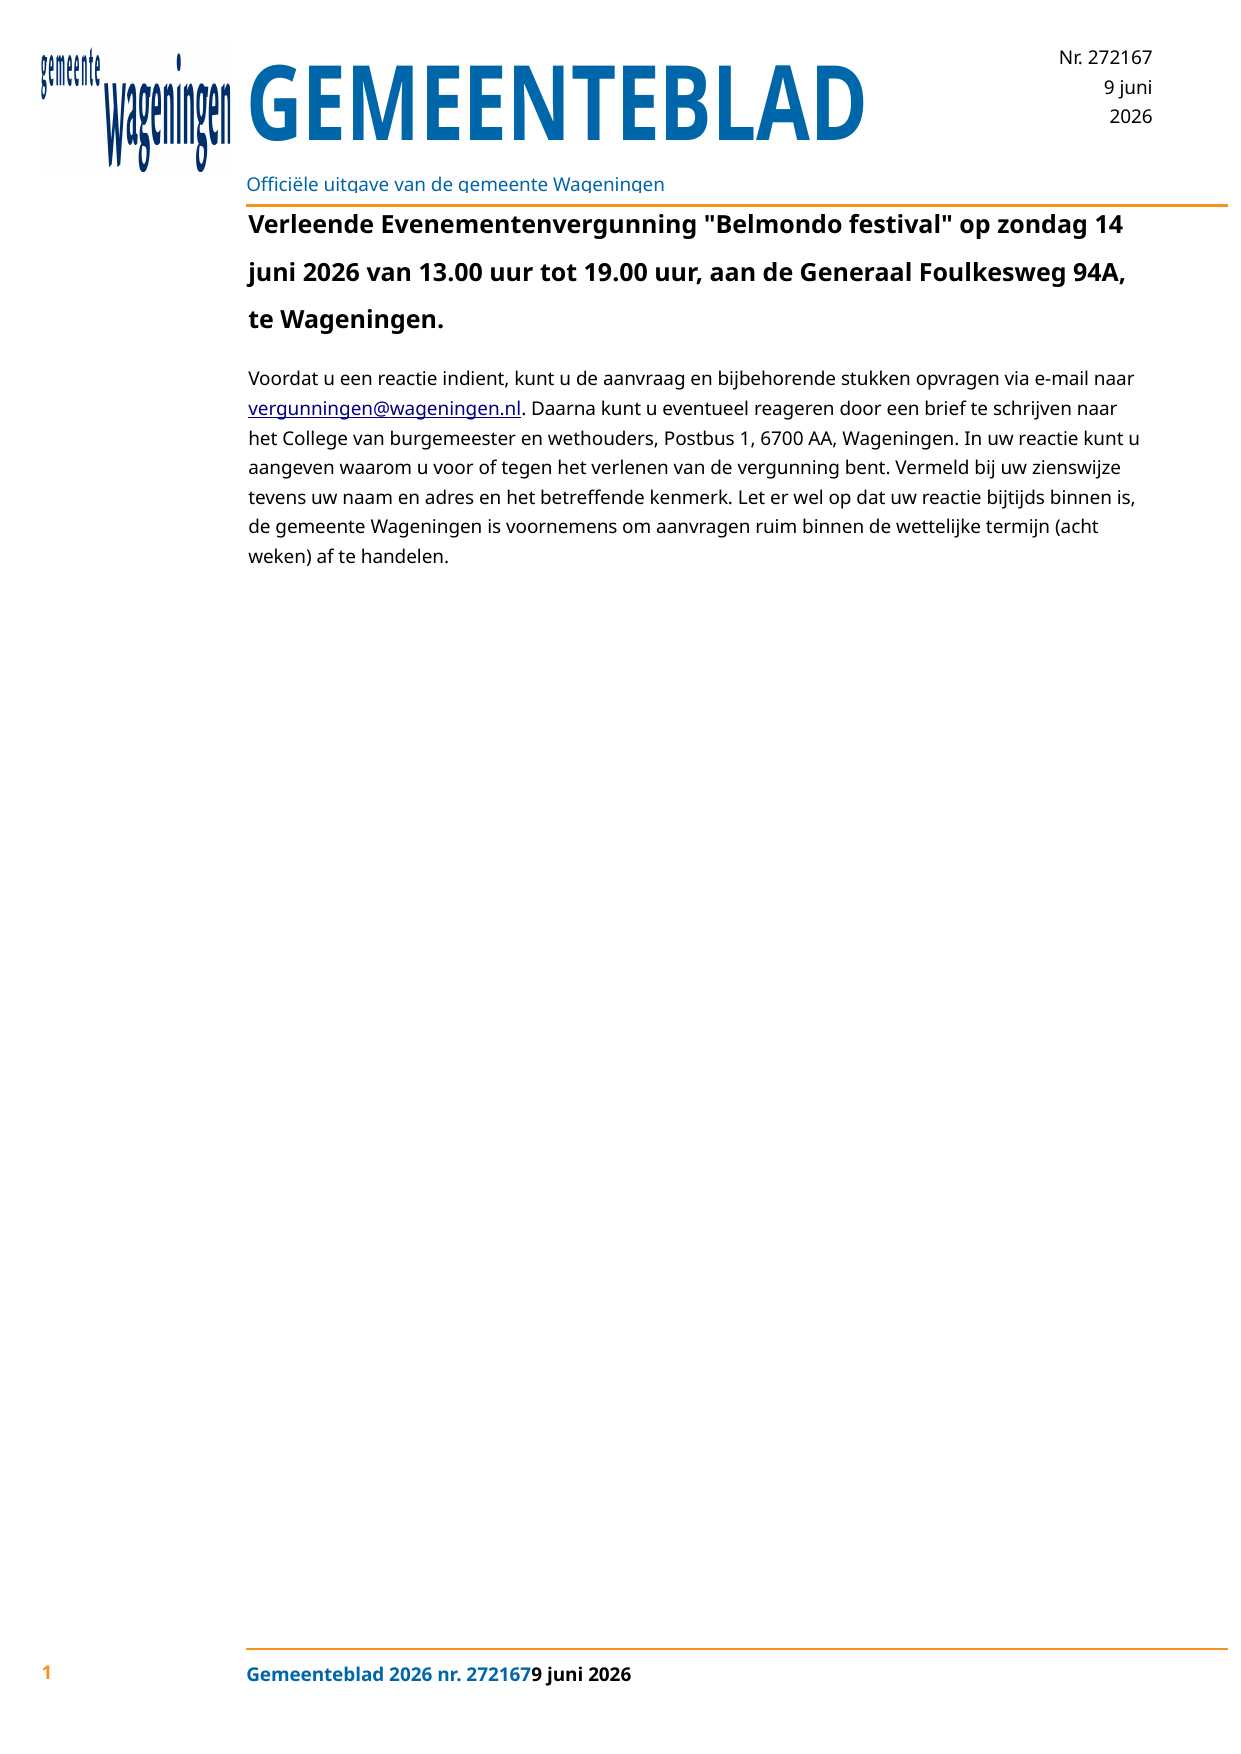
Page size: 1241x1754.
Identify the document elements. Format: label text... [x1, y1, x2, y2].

picture [41, 47, 231, 172]
text Voordat u een reactie indient, kunt u de aanvraag en bijbehorende stukken opvragen via e-mail naar vergunningen@wageningen.nl. Daarna kunt u eventueel reageren door een brief te schrijven naar het College van burgemeester en wethouders, Postbus 1, 6700 AA, Wageningen. In uw reactie kunt u aangeven waarom u voor of tegen het verlenen van de vergunning bent. Vermeld bij uw zienswijze tevens uw naam en adres en het betreffende kenmerk. Let er wel op dat uw reactie bijtijds binnen is, de gemeente Wageningen is voornemens om aanvragen ruim binnen de wettelijke termijn (acht weken) af te handelen. [248, 366, 1152, 569]
text Verleende Evenementenvergunning "Belmondo festival" op zondag 14 juni 2026 van 13.00 uur tot 19.00 uur, aan de Generaal Foulkesweg 94A, te Wageningen. [248, 207, 1152, 336]
